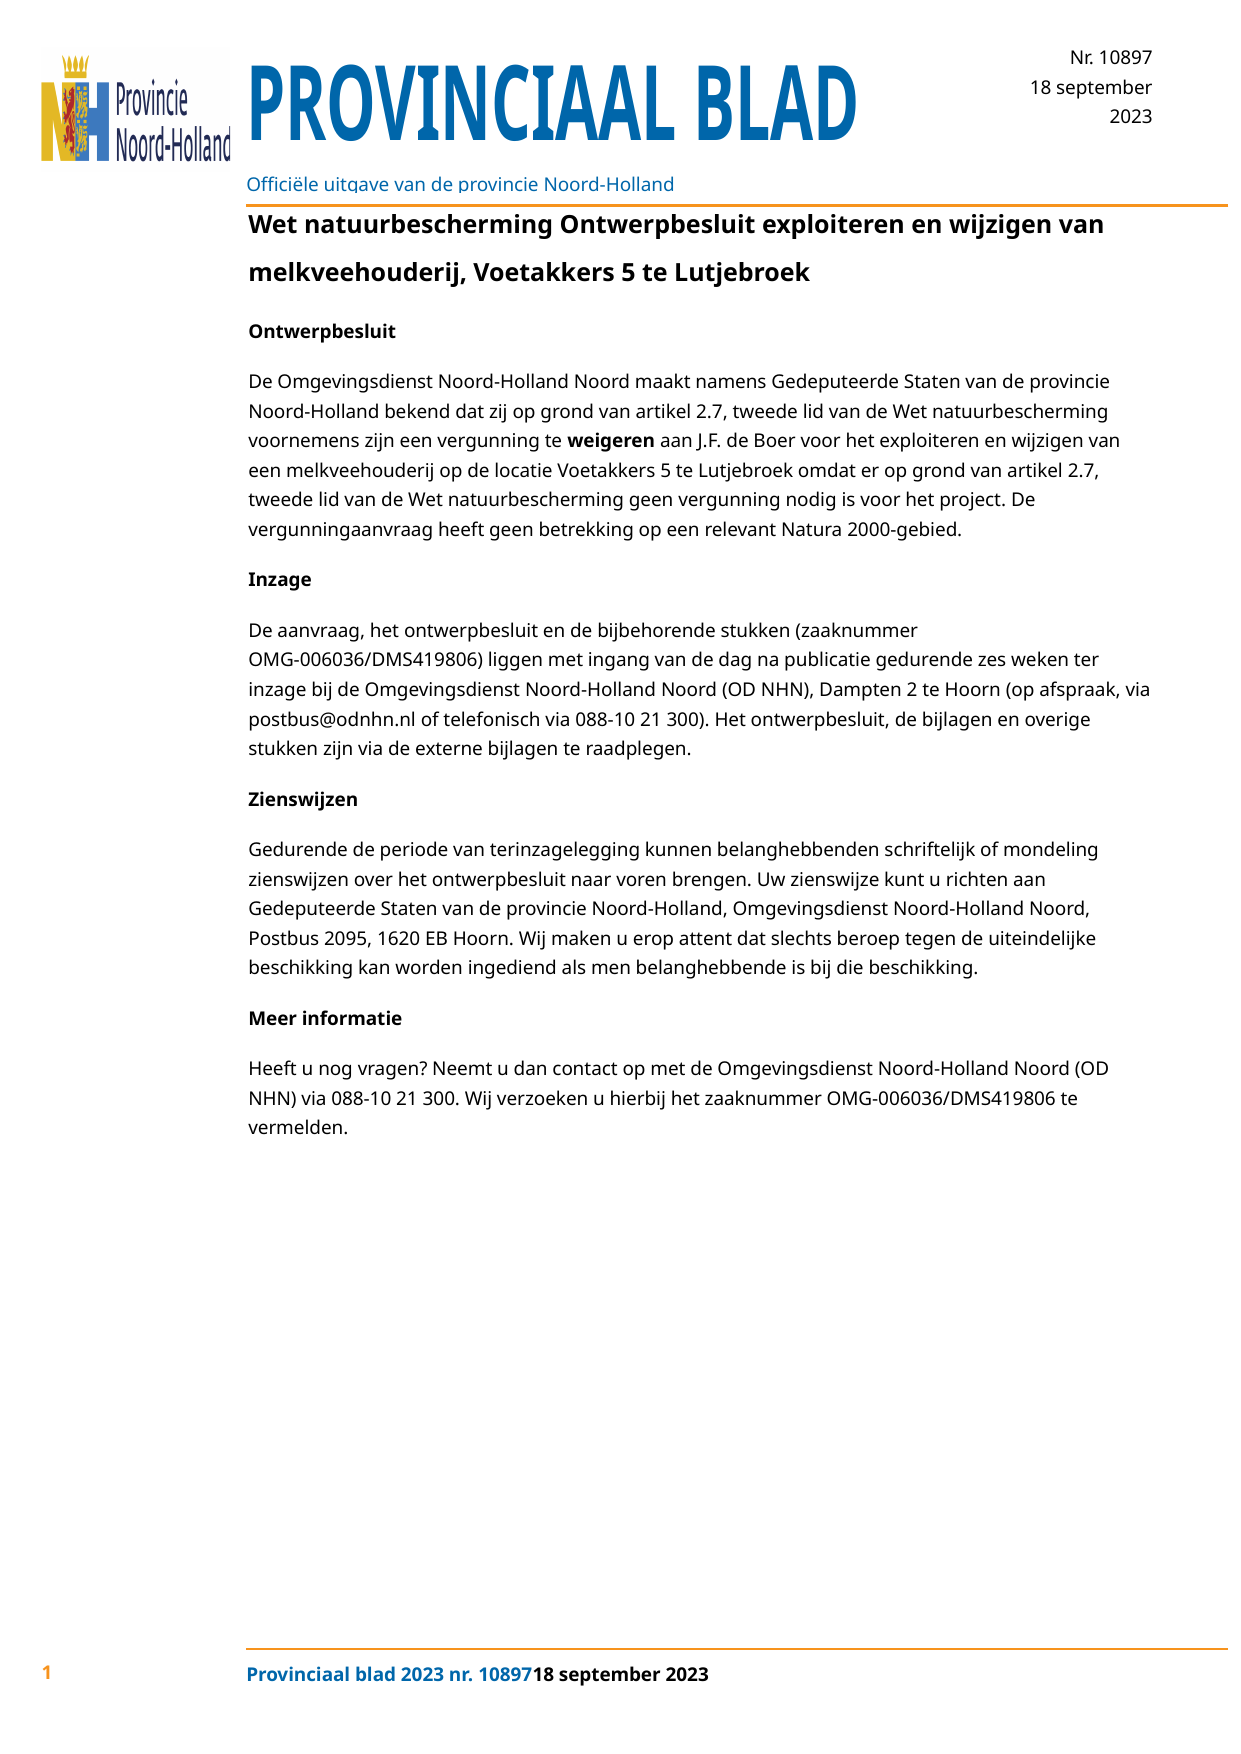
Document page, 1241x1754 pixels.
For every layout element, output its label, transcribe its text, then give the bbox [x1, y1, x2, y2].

text Ontwerpbesluit [248, 318, 1152, 344]
text De Omgevingsdienst Noord-Holland Noord maakt namens Gedeputeerde Staten van de provincie Noord-Holland bekend dat zij op grond van artikel 2.7, tweede lid van de Wet natuurbescherming voornemens zijn een vergunning te weigeren aan J.F. de Boer voor het exploiteren en wijzigen van een melkveehouderij op de locatie Voetakkers 5 te Lutjebroek omdat er op grond van artikel 2.7, tweede lid van de Wet natuurbescherming geen vergunning nodig is voor het project. De vergunningaanvraag heeft geen betrekking op een relevant Natura 2000-gebied. [248, 368, 1152, 542]
text Zienswijzen [248, 786, 1152, 812]
text Inzage [248, 567, 1152, 592]
text De aanvraag, het ontwerpbesluit en de bijbehorende stukken (zaaknummer OMG-006036/DMS419806) liggen met ingang van de dag na publicatie gedurende zes weken ter inzage bij de Omgevingsdienst Noord-Holland Noord (OD NHN), Dampten 2 te Hoorn (op afspraak, via postbus@odnhn.nl of telefonisch via 088-10 21 300). Het ontwerpbesluit, de bijlagen en overige stukken zijn via de externe bijlagen te raadplegen. [248, 617, 1152, 761]
text Heeft u nog vragen? Neemt u dan contact op met de Omgevingsdienst Noord-Holland Noord (OD NHN) via 088-10 21 300. Wij verzoeken u hierbij het zaaknummer OMG-006036/DMS419806 te vermelden. [248, 1055, 1152, 1140]
picture [41, 47, 231, 172]
text Gedurende de periode van terinzagelegging kunnen belanghebbenden schriftelijk of mondeling zienswijzen over het ontwerpbesluit naar voren brengen. Uw zienswijze kunt u richten aan Gedeputeerde Staten van de provincie Noord-Holland, Omgevingsdienst Noord-Holland Noord, Postbus 2095, 1620 EB Hoorn. Wij maken u erop attent dat slechts beroep tegen de uiteindelijke beschikking kan worden ingediend als men belanghebbende is bij die beschikking. [248, 836, 1152, 980]
text Wet natuurbescherming Ontwerpbesluit exploiteren en wijzigen van melkveehouderij, Voetakkers 5 te Lutjebroek [248, 207, 1152, 288]
text Meer informatie [248, 1005, 1152, 1031]
